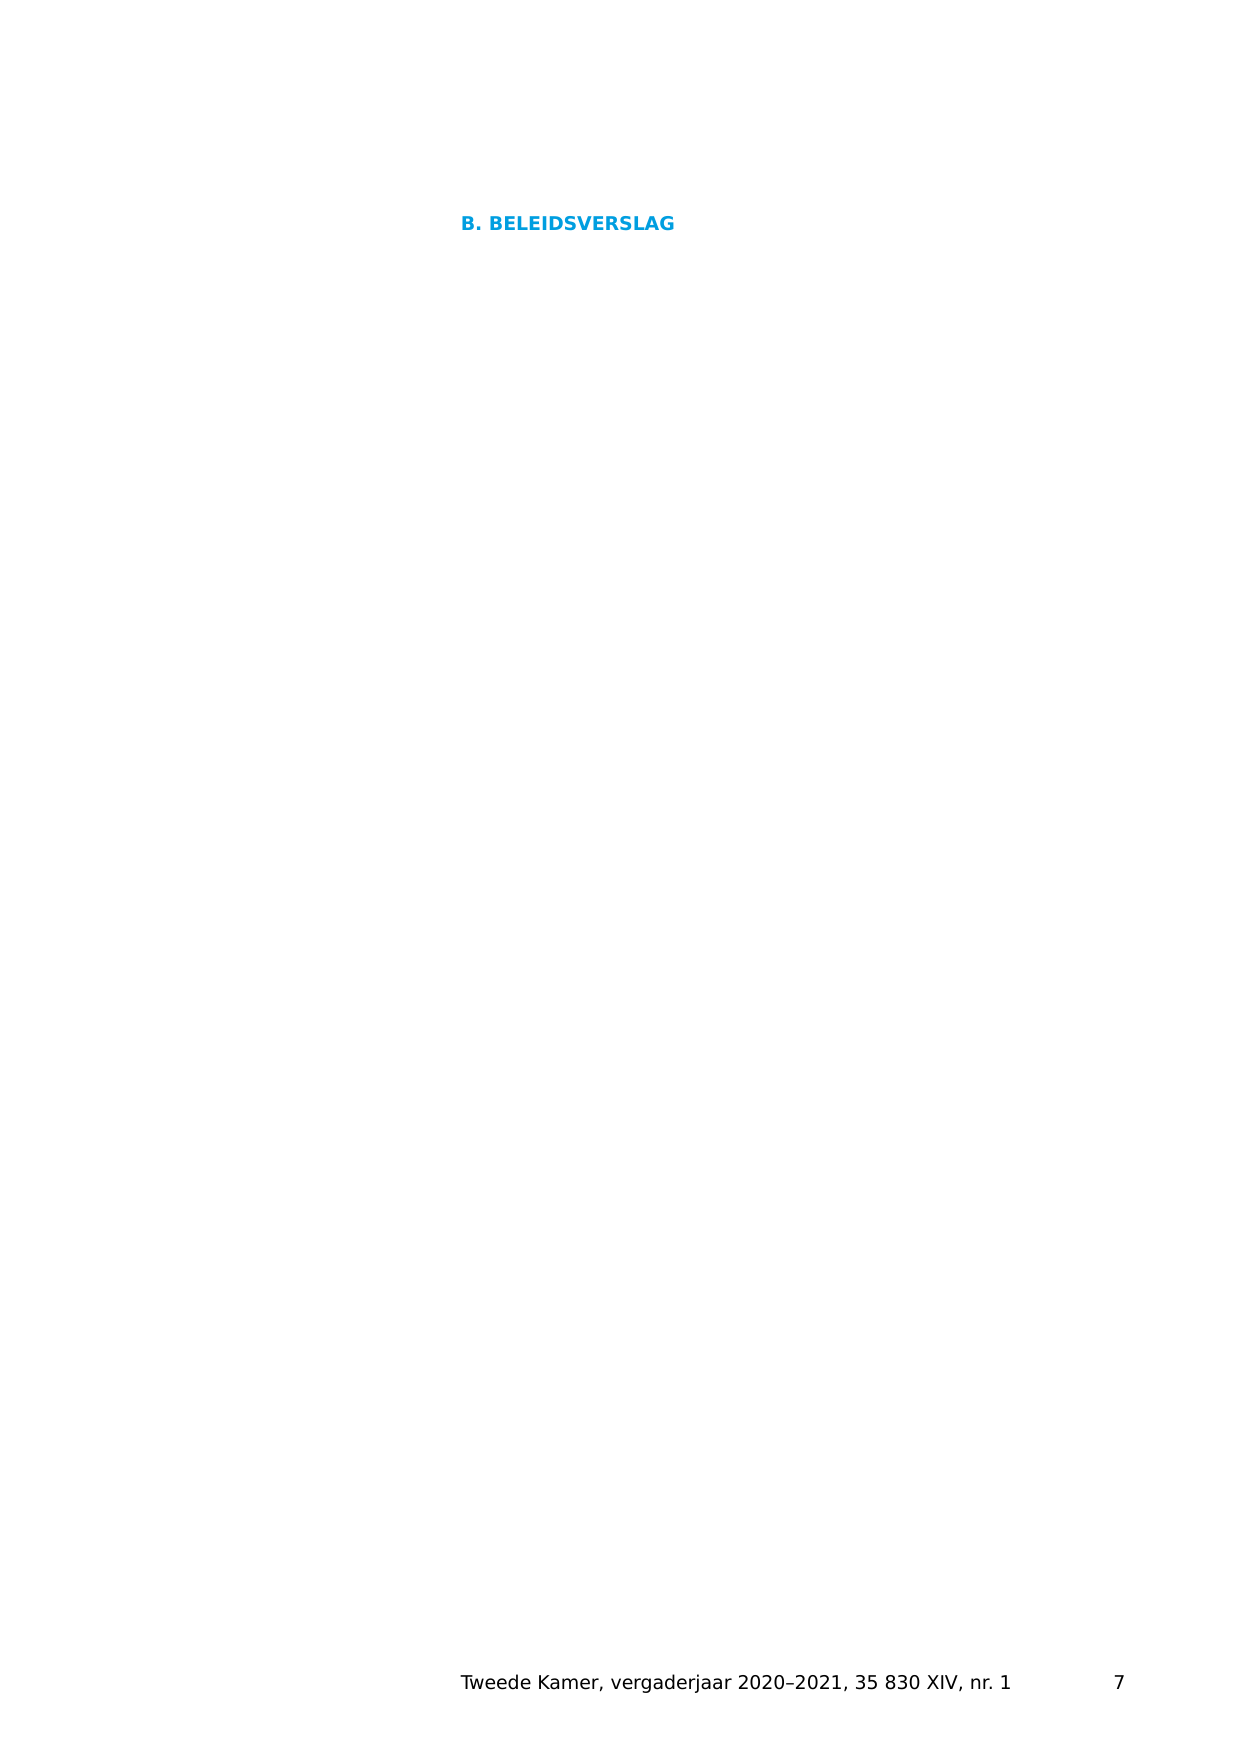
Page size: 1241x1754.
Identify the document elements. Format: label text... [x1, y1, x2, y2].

title B. Beleidsverslag [461, 213, 1125, 235]
